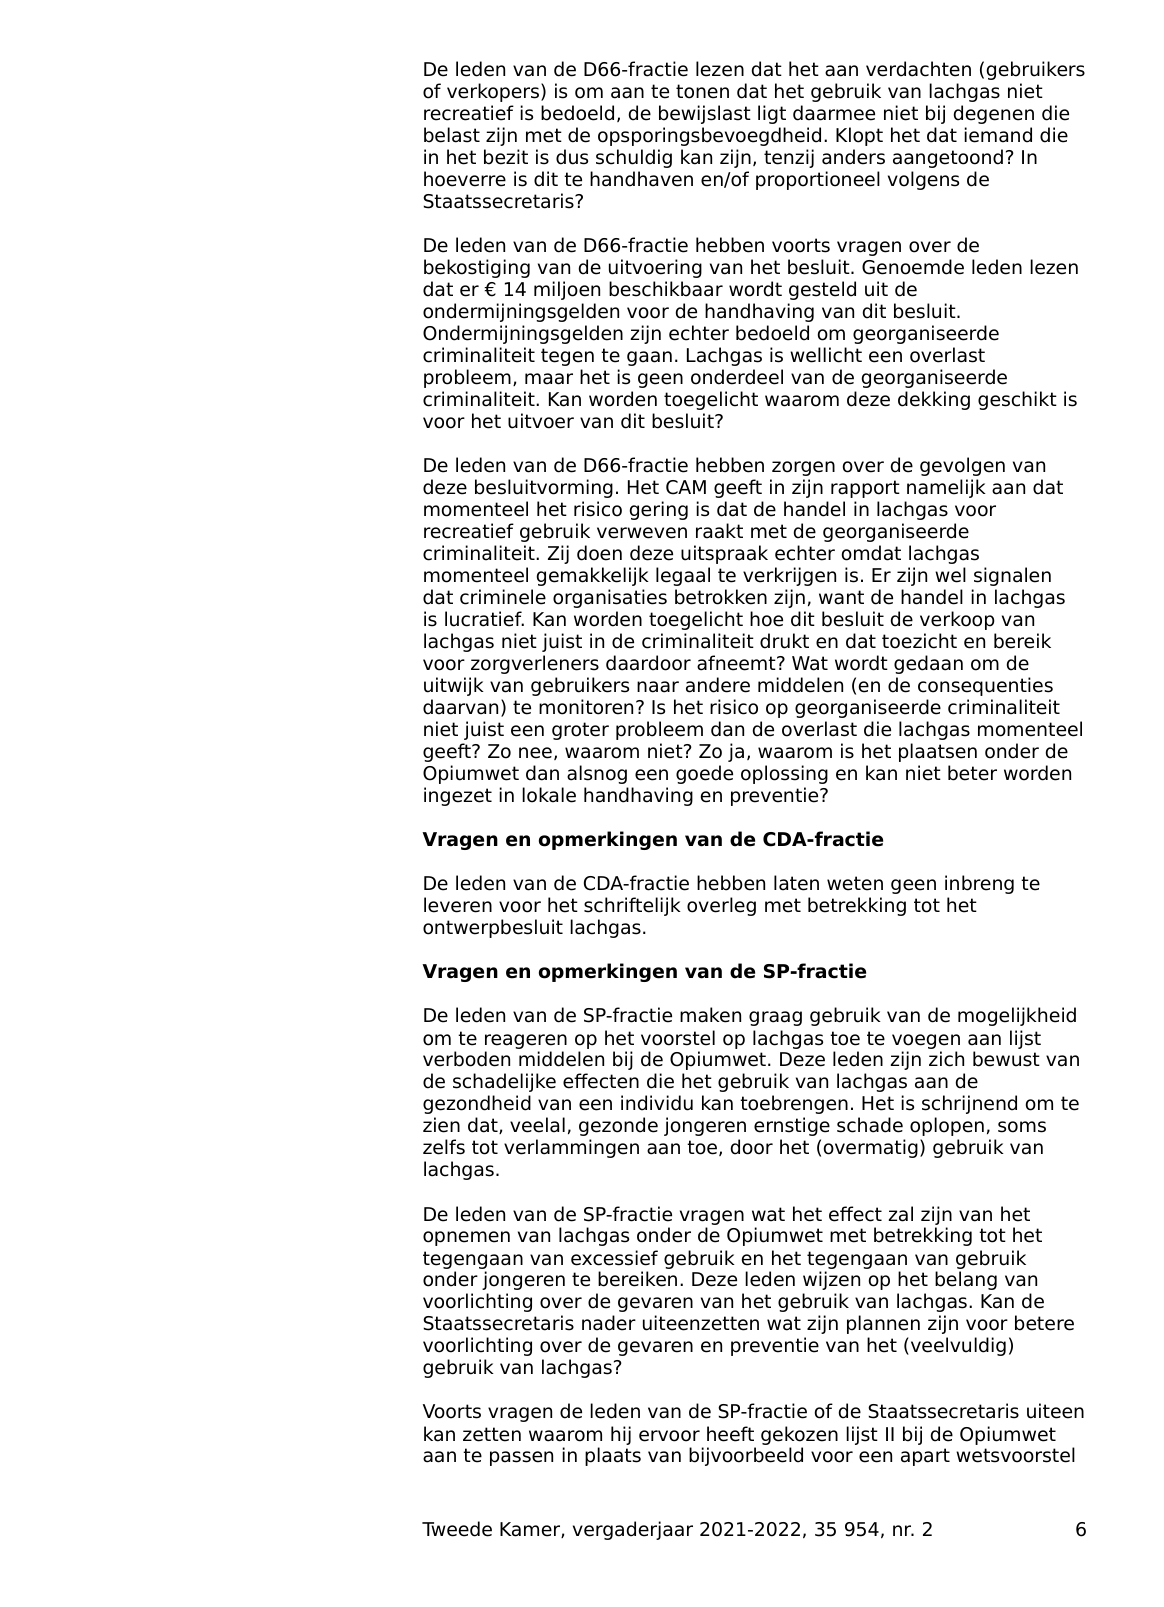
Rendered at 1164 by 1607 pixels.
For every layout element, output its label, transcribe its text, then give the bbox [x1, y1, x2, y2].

text De leden van de SP-fractie vragen wat het effect zal zijn van het opnemen van lachgas onder de Opiumwet met betrekking tot het tegengaan van excessief gebruik en het tegengaan van gebruik onder jongeren te bereiken. Deze leden wijzen op het belang van voorlichting over de gevaren van het gebruik van lachgas. Kan de Staatssecretaris nader uiteenzetten wat zijn plannen zijn voor betere voorlichting over de gevaren en preventie van het (veelvuldig) gebruik van lachgas? [422, 1203, 1087, 1379]
text De leden van de D66-fractie lezen dat het aan verdachten (gebruikers of verkopers) is om aan te tonen dat het gebruik van lachgas niet recreatief is bedoeld, de bewijslast ligt daarmee niet bij degenen die belast zijn met de opsporingsbevoegdheid. Klopt het dat iemand die in het bezit is dus schuldig kan zijn, tenzij anders aangetoond? In hoeverre is dit te handhaven en/of proportioneel volgens de Staatssecretaris? [422, 59, 1087, 213]
subtitle Vragen en opmerkingen van de SP-fractie [422, 961, 1087, 983]
text De leden van de CDA-fractie hebben laten weten geen inbreng te leveren voor het schriftelijk overleg met betrekking tot het ontwerpbesluit lachgas. [422, 873, 1087, 939]
text De leden van de SP-fractie maken graag gebruik van de mogelijkheid om te reageren op het voorstel op lachgas toe te voegen aan lijst verboden middelen bij de Opiumwet. Deze leden zijn zich bewust van de schadelijke effecten die het gebruik van lachgas aan de gezondheid van een individu kan toebrengen. Het is schrijnend om te zien dat, veelal, gezonde jongeren ernstige schade oplopen, soms zelfs tot verlammingen aan toe, door het (overmatig) gebruik van lachgas. [422, 1005, 1087, 1181]
text De leden van de D66-fractie hebben voorts vragen over de bekostiging van de uitvoering van het besluit. Genoemde leden lezen dat er € 14 miljoen beschikbaar wordt gesteld uit de ondermijningsgelden voor de handhaving van dit besluit. Ondermijningsgelden zijn echter bedoeld om georganiseerde criminaliteit tegen te gaan. Lachgas is wellicht een overlast probleem, maar het is geen onderdeel van de georganiseerde criminaliteit. Kan worden toegelicht waarom deze dekking geschikt is voor het uitvoer van dit besluit? [422, 235, 1087, 433]
text De leden van de D66-fractie hebben zorgen over de gevolgen van deze besluitvorming. Het CAM geeft in zijn rapport namelijk aan dat momenteel het risico gering is dat de handel in lachgas voor recreatief gebruik verweven raakt met de georganiseerde criminaliteit. Zij doen deze uitspraak echter omdat lachgas momenteel gemakkelijk legaal te verkrijgen is. Er zijn wel signalen dat criminele organisaties betrokken zijn, want de handel in lachgas is lucratief. Kan worden toegelicht hoe dit besluit de verkoop van lachgas niet juist in de criminaliteit drukt en dat toezicht en bereik voor zorgverleners daardoor afneemt? Wat wordt gedaan om de uitwijk van gebruikers naar andere middelen (en de consequenties daarvan) te monitoren? Is het risico op georganiseerde criminaliteit niet juist een groter probleem dan de overlast die lachgas momenteel geeft? Zo nee, waarom niet? Zo ja, waarom is het plaatsen onder de Opiumwet dan alsnog een goede oplossing en kan niet beter worden ingezet in lokale handhaving en preventie? [422, 455, 1087, 807]
text Voorts vragen de leden van de SP-fractie of de Staatssecretaris uiteen kan zetten waarom hij ervoor heeft gekozen lijst II bij de Opiumwet aan te passen in plaats van bijvoorbeeld voor een apart wetsvoorstel [422, 1401, 1087, 1467]
subtitle Vragen en opmerkingen van de CDA-fractie [422, 829, 1087, 851]
